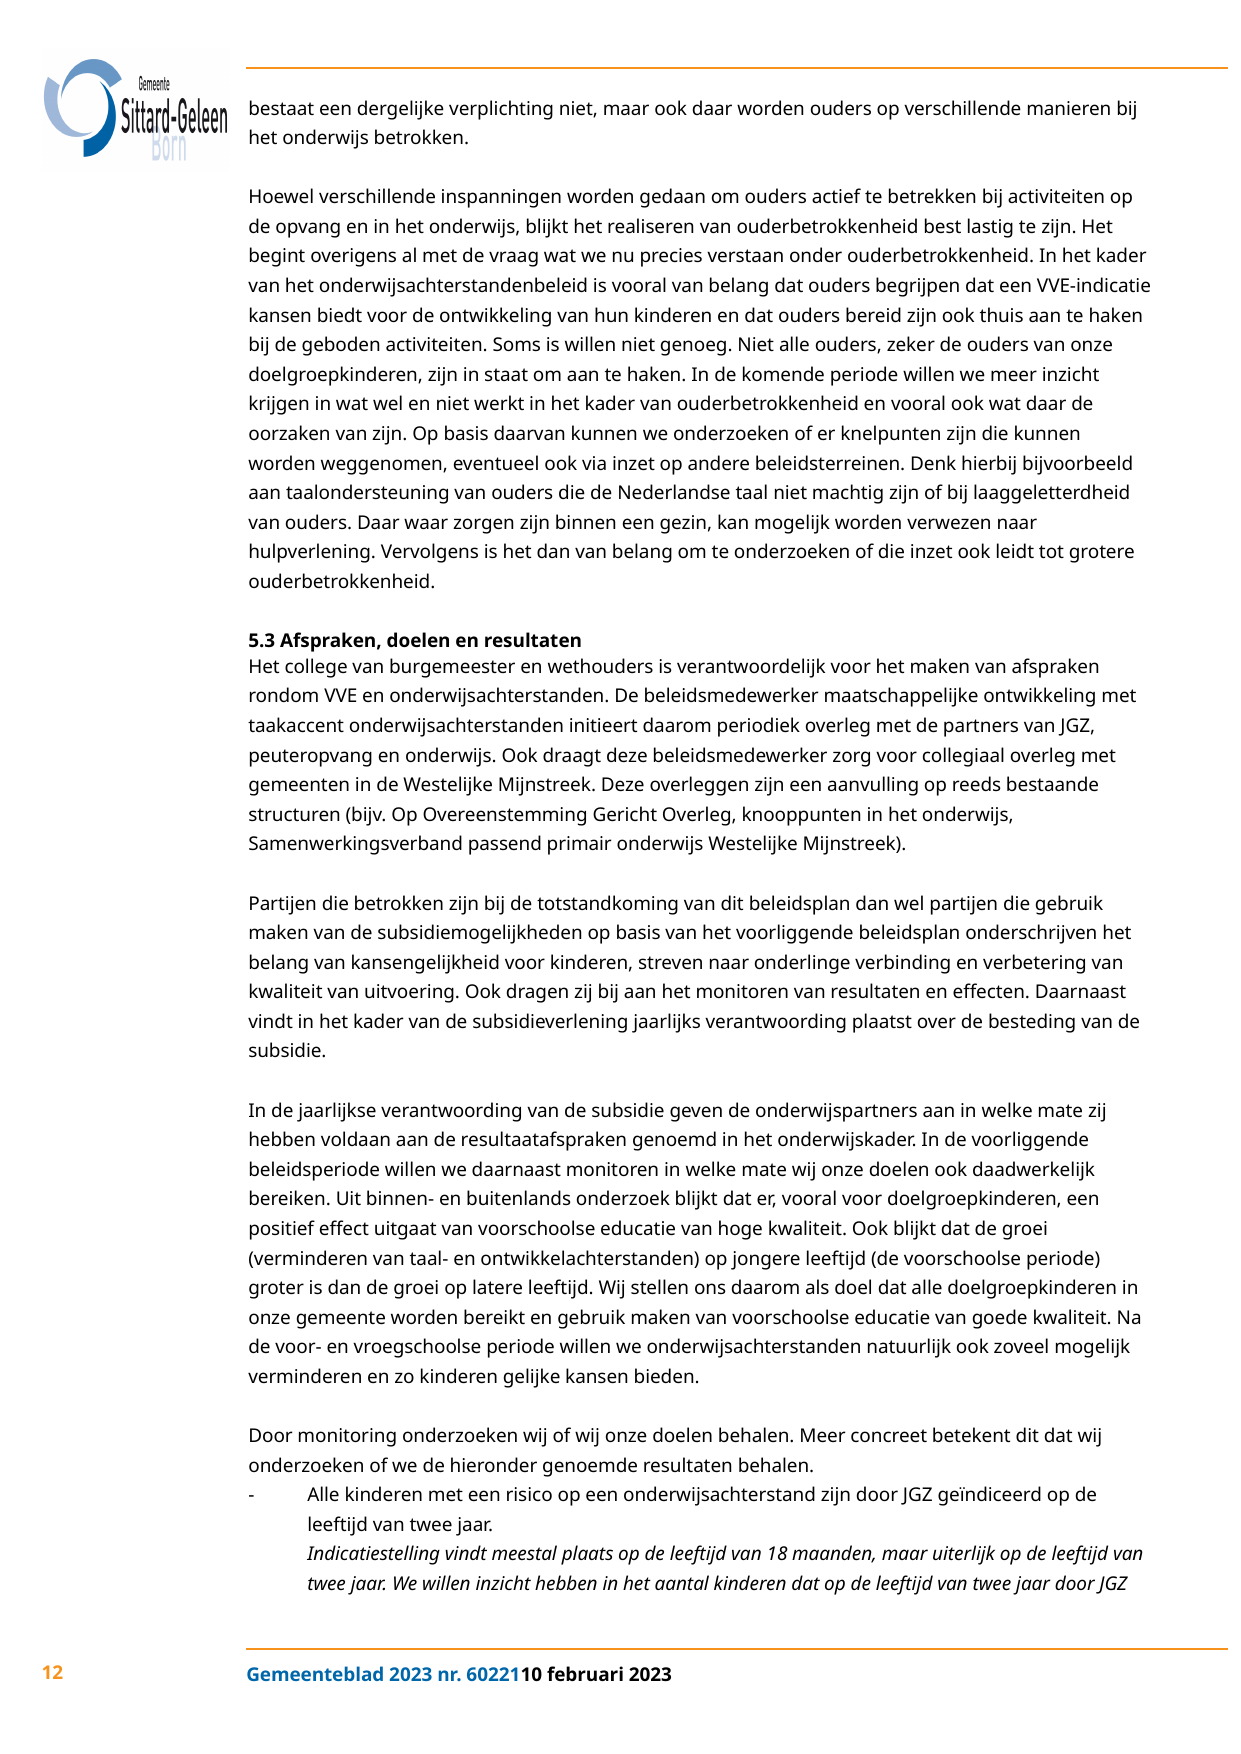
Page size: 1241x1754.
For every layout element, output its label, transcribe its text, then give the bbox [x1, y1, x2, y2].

text In de jaarlijkse verantwoording van de subsidie geven de onderwijspartners aan in welke mate zij hebben voldaan aan de resultaatafspraken genoemd in het onderwijskader. In de voorliggende beleidsperiode willen we daarnaast monitoren in welke mate wij onze doelen ook daadwerkelijk bereiken. Uit binnen- en buitenlands onderzoek blijkt dat er, vooral voor doelgroepkinderen, een positief effect uitgaat van voorschoolse educatie van hoge kwaliteit. Ook blijkt dat de groei (verminderen van taal- en ontwikkelachterstanden) op jongere leeftijd (de voorschoolse periode) groter is dan de groei op latere leeftijd. Wij stellen ons daarom als doel dat alle doelgroepkinderen in onze gemeente worden bereikt en gebruik maken van voorschoolse educatie van goede kwaliteit. Na de voor- en vroegschoolse periode willen we onderwijsachterstanden natuurlijk ook zoveel mogelijk verminderen en zo kinderen gelijke kansen bieden. [248, 1097, 1152, 1389]
text Door monitoring onderzoeken wij of wij onze doelen behalen. Meer concreet betekent dit dat wij onderzoeken of we de hieronder genoemde resultaten behalen. [248, 1422, 1152, 1477]
list Indicatiestelling vindt meestal plaats op de leeftijd van 18 maanden, maar uiterlijk op de leeftijd van twee jaar. We willen inzicht hebben in het aantal kinderen dat op de leeftijd van twee jaar door JGZ [248, 1541, 1152, 1596]
text Het college van burgemeester en wethouders is verantwoordelijk voor het maken van afspraken rondom VVE en onderwijsachterstanden. De beleidsmedewerker maatschappelijke ontwikkeling met taakaccent onderwijsachterstanden initieert daarom periodiek overleg met de partners van JGZ, peuteropvang en onderwijs. Ook draagt deze beleidsmedewerker zorg voor collegiaal overleg met gemeenten in de Westelijke Mijnstreek. Deze overleggen zijn een aanvulling op reeds bestaande structuren (bijv. Op Overeenstemming Gericht Overleg, knooppunten in het onderwijs, Samenwerkingsverband passend primair onderwijs Westelijke Mijnstreek). [248, 653, 1152, 856]
text Hoewel verschillende inspanningen worden gedaan om ouders actief te betrekken bij activiteiten op de opvang en in het onderwijs, blijkt het realiseren van ouderbetrokkenheid best lastig te zijn. Het begint overigens al met de vraag wat we nu precies verstaan onder ouderbetrokkenheid. In het kader van het onderwijsachterstandenbeleid is vooral van belang dat ouders begrijpen dat een VVE-indicatie kansen biedt voor de ontwikkeling van hun kinderen en dat ouders bereid zijn ook thuis aan te haken bij de geboden activiteiten. Soms is willen niet genoeg. Niet alle ouders, zeker de ouders van onze doelgroepkinderen, zijn in staat om aan te haken. In de komende periode willen we meer inzicht krijgen in wat wel en niet werkt in het kader van ouderbetrokkenheid en vooral ook wat daar de oorzaken van zijn. Op basis daarvan kunnen we onderzoeken of er knelpunten zijn die kunnen worden weggenomen, eventueel ook via inzet op andere beleidsterreinen. Denk hierbij bijvoorbeeld aan taalondersteuning van ouders die de Nederlandse taal niet machtig zijn of bij laaggeletterdheid van ouders. Daar waar zorgen zijn binnen een gezin, kan mogelijk worden verwezen naar hulpverlening. Vervolgens is het dan van belang om te onderzoeken of die inzet ook leidt tot grotere ouderbetrokkenheid. [248, 183, 1152, 594]
text 5.3 Afspraken, doelen en resultaten [248, 627, 1152, 653]
text bestaat een dergelijke verplichting niet, maar ook daar worden ouders op verschillende manieren bij het onderwijs betrokken. [248, 95, 1152, 150]
picture [41, 47, 231, 172]
text Partijen die betrokken zijn bij de totstandkoming van dit beleidsplan dan wel partijen die gebruik maken van de subsidiemogelijkheden op basis van het voorliggende beleidsplan onderschrijven het belang van kansengelijkheid voor kinderen, streven naar onderlinge verbinding en verbetering van kwaliteit van uitvoering. Ook dragen zij bij aan het monitoren van resultaten en effecten. Daarnaast vindt in het kader van de subsidieverlening jaarlijks verantwoording plaatst over de besteding van de subsidie. [248, 890, 1152, 1063]
list Alle kinderen met een risico op een onderwijsachterstand zijn door JGZ geïndiceerd op de leeftijd van twee jaar. [248, 1481, 1152, 1537]
